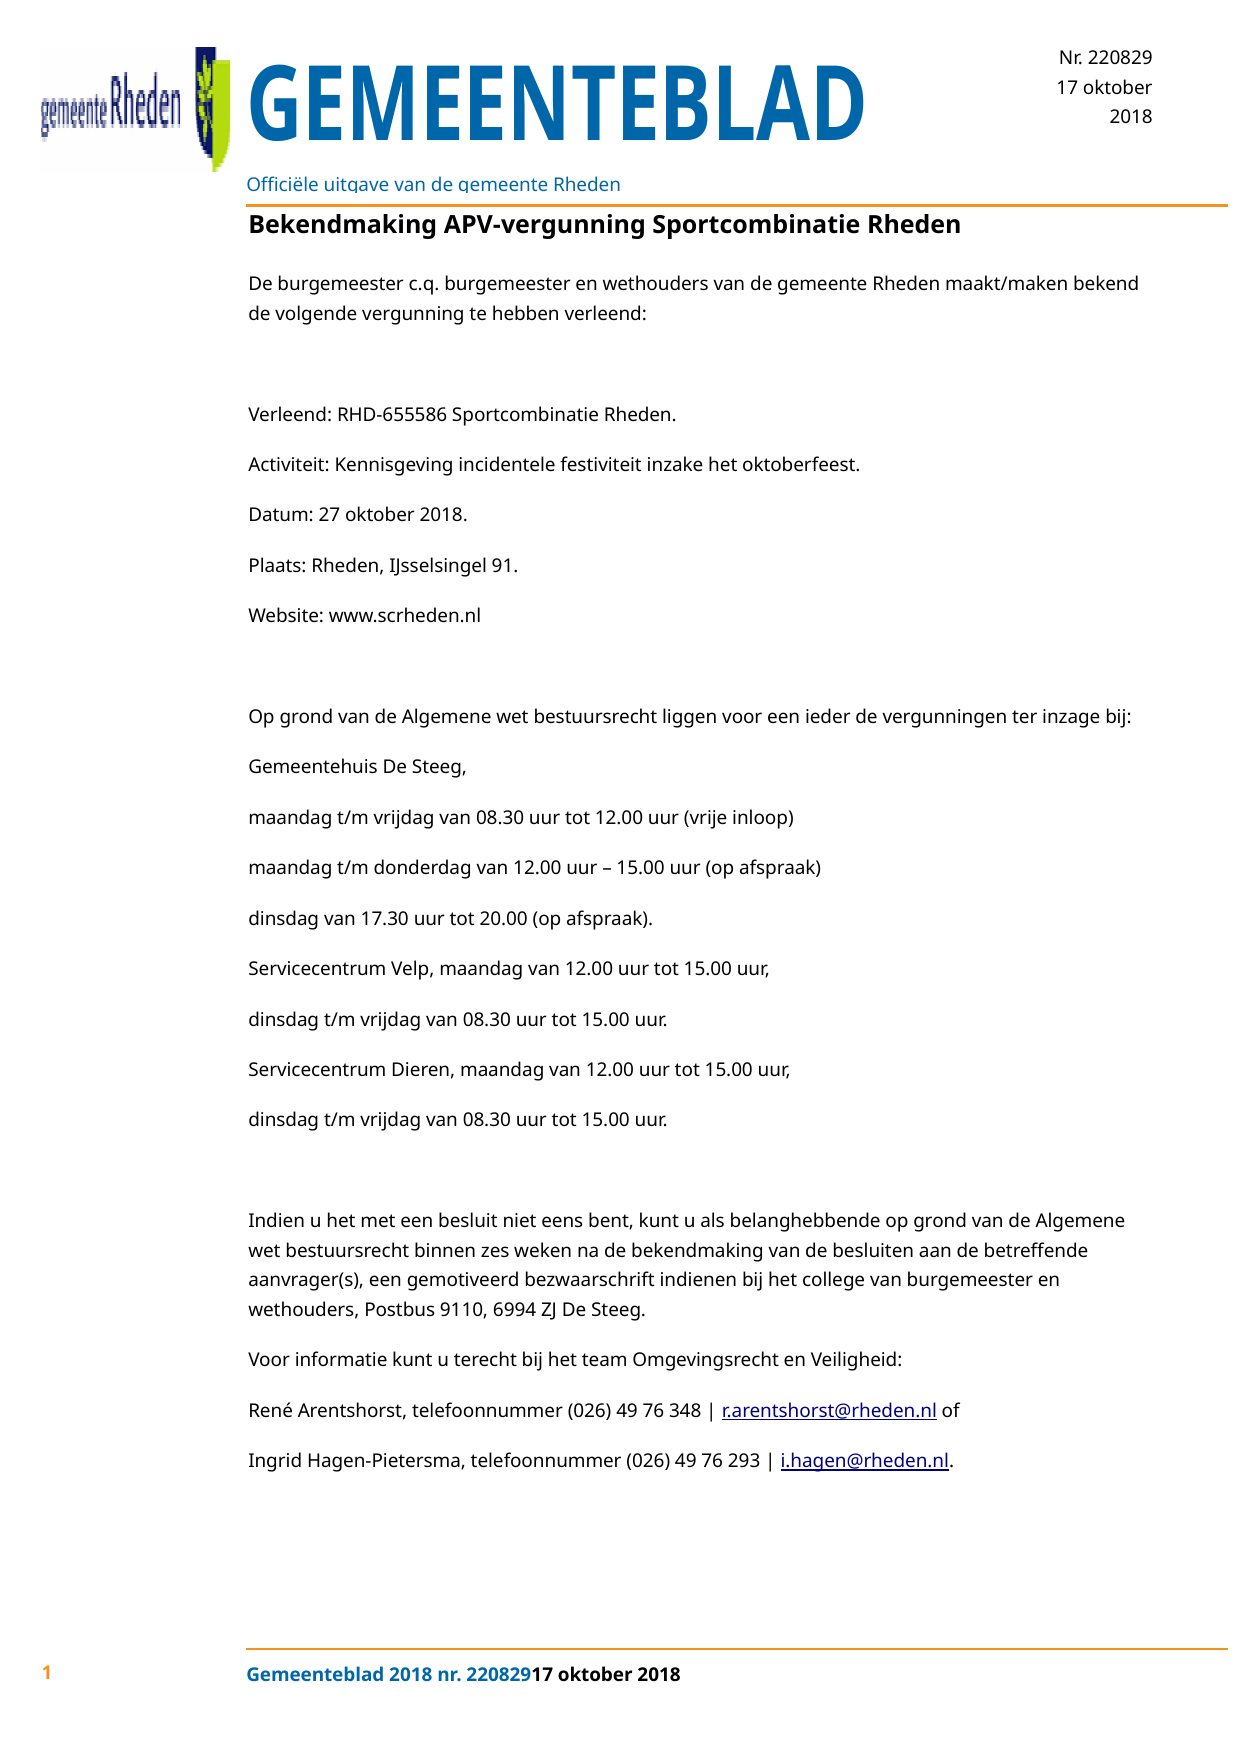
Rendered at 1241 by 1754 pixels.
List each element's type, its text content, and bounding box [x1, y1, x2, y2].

text dinsdag t/m vrijdag van 08.30 uur tot 15.00 uur. [248, 1107, 1152, 1132]
text Datum: 27 oktober 2018. [248, 502, 1152, 527]
text Ingrid Hagen-Pietersma, telefoonnummer (026) 49 76 293 | i.hagen@rheden.nl. [248, 1447, 1152, 1473]
picture [41, 47, 231, 172]
text Op grond van de Algemene wet bestuursrecht liggen voor een ieder de vergunningen ter inzage bij: [248, 703, 1152, 729]
text maandag t/m donderdag van 12.00 uur – 15.00 uur (op afspraak) [248, 854, 1152, 880]
text Voor informatie kunt u terecht bij het team Omgevingsrecht en Veiligheid: [248, 1347, 1152, 1372]
text Gemeentehuis De Steeg, [248, 754, 1152, 779]
text Servicecentrum Velp, maandag van 12.00 uur tot 15.00 uur, [248, 955, 1152, 981]
text Bekendmaking APV-vergunning Sportcombinatie Rheden [248, 207, 1152, 241]
text Website: www.scrheden.nl [248, 602, 1152, 628]
text Indien u het met een besluit niet eens bent, kunt u als belanghebbende op grond van de Algemene wet bestuursrecht binnen zes weken na de bekendmaking van de besluiten aan de betreffende aanvrager(s), een gemotiveerd bezwaarschrift indienen bij het college van burgemeester en wethouders, Postbus 9110, 6994 ZJ De Steeg. [248, 1207, 1152, 1322]
text Servicecentrum Dieren, maandag van 12.00 uur tot 15.00 uur, [248, 1056, 1152, 1082]
text Activiteit: Kennisgeving incidentele festiviteit inzake het oktoberfeest. [248, 451, 1152, 477]
text maandag t/m vrijdag van 08.30 uur tot 12.00 uur (vrije inloop) [248, 804, 1152, 830]
text Verleend: RHD-655586 Sportcombinatie Rheden. [248, 401, 1152, 426]
text Plaats: Rheden, IJsselsingel 91. [248, 552, 1152, 578]
text dinsdag van 17.30 uur tot 20.00 (op afspraak). [248, 905, 1152, 931]
text René Arentshorst, telefoonnummer (026) 49 76 348 | r.arentshorst@rheden.nl of [248, 1397, 1152, 1423]
text dinsdag t/m vrijdag van 08.30 uur tot 15.00 uur. [248, 1006, 1152, 1031]
text De burgemeester c.q. burgemeester en wethouders van de gemeente Rheden maakt/maken bekend de volgende vergunning te hebben verleend: [248, 270, 1152, 326]
